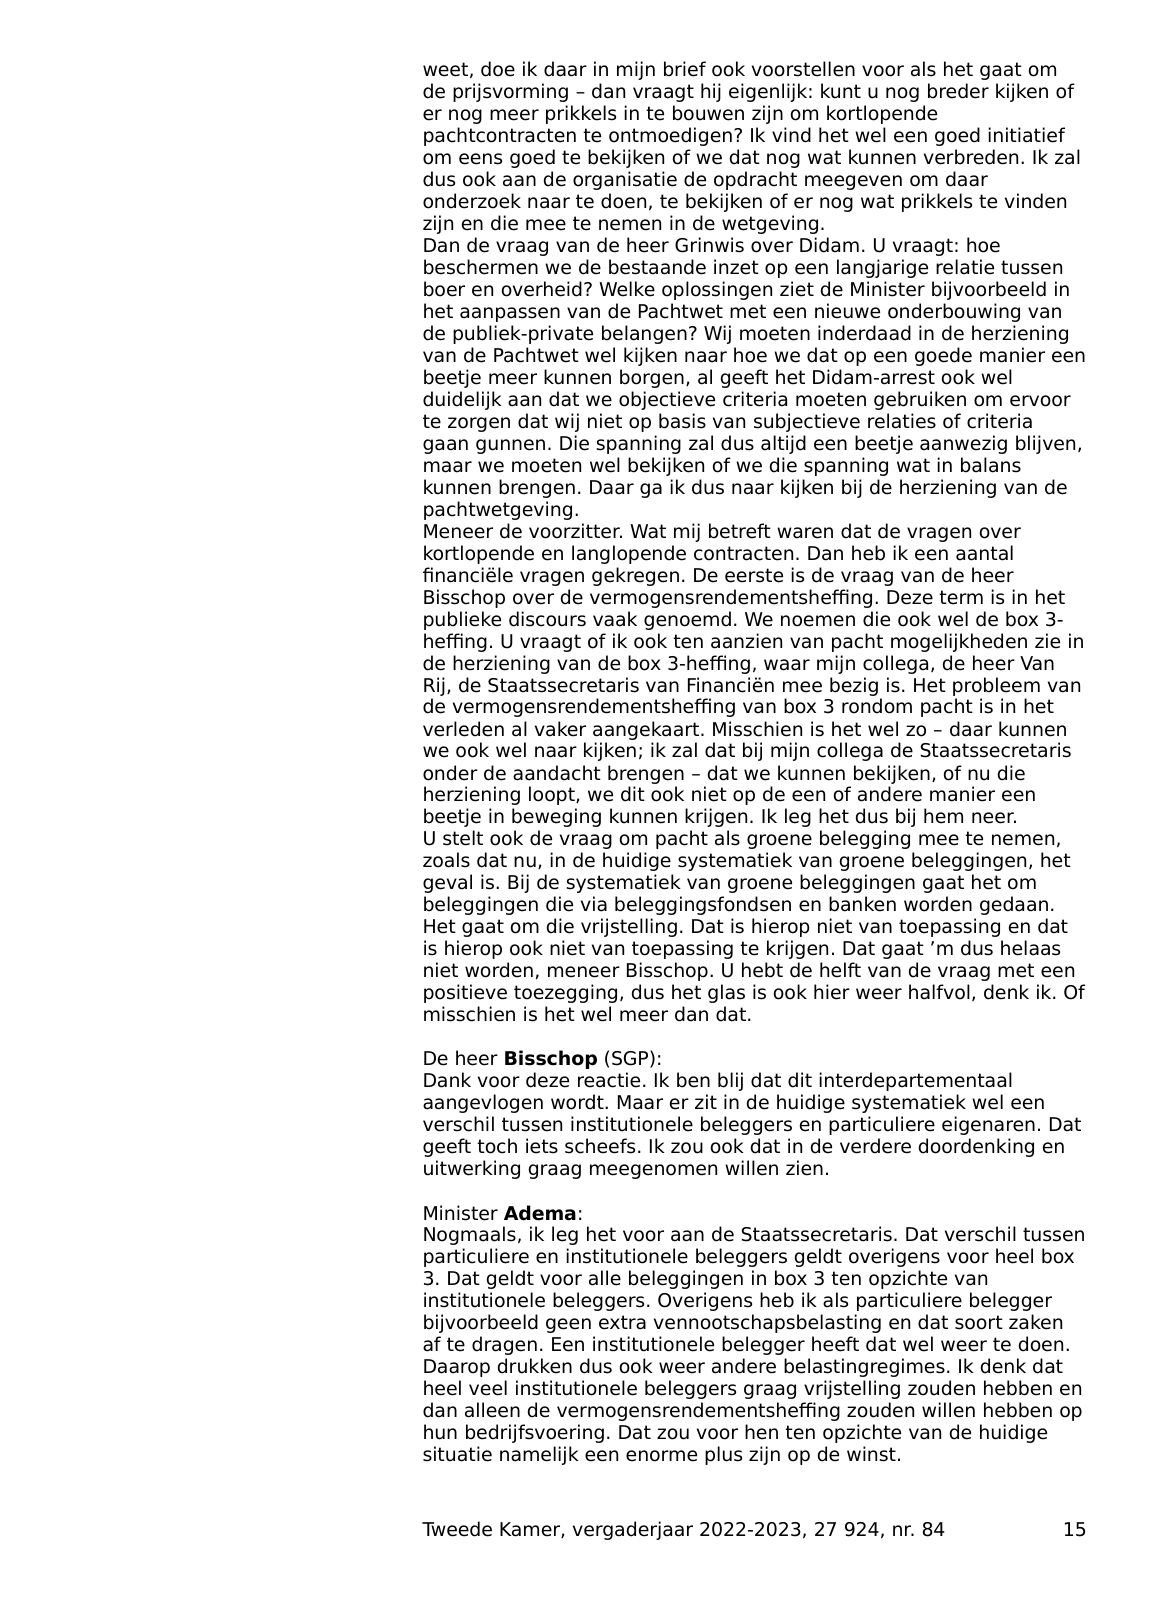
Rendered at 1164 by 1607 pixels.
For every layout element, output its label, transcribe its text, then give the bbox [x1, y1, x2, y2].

text Dank voor deze reactie. Ik ben blij dat dit interdepartementaal aangevlogen wordt. Maar er zit in de huidige systematiek wel een verschil tussen institutionele beleggers en particuliere eigenaren. Dat geeft toch iets scheefs. Ik zou ook dat in de verdere doordenking en uitwerking graag meegenomen willen zien. [422, 1070, 1087, 1180]
text Dan de vraag van de heer Grinwis over Didam. U vraagt: hoe beschermen we de bestaande inzet op een langjarige relatie tussen boer en overheid? Welke oplossingen ziet de Minister bijvoorbeeld in het aanpassen van de Pachtwet met een nieuwe onderbouwing van de publiek-private belangen? Wij moeten inderdaad in de herziening van de Pachtwet wel kijken naar hoe we dat op een goede manier een beetje meer kunnen borgen, al geeft het Didam-arrest ook wel duidelijk aan dat we objectieve criteria moeten gebruiken om ervoor te zorgen dat wij niet op basis van subjectieve relaties of criteria gaan gunnen. Die spanning zal dus altijd een beetje aanwezig blijven, maar we moeten wel bekijken of we die spanning wat in balans kunnen brengen. Daar ga ik dus naar kijken bij de herziening van de pachtwetgeving. [422, 235, 1087, 521]
text Nogmaals, ik leg het voor aan de Staatssecretaris. Dat verschil tussen particuliere en institutionele beleggers geldt overigens voor heel box 3. Dat geldt voor alle beleggingen in box 3 ten opzichte van institutionele beleggers. Overigens heb ik als particuliere belegger bijvoorbeeld geen extra vennootschapsbelasting en dat soort zaken af te dragen. Een institutionele belegger heeft dat wel weer te doen. Daarop drukken dus ook weer andere belastingregimes. Ik denk dat heel veel institutionele beleggers graag vrijstelling zouden hebben en dan alleen de vermogensrendementsheffing zouden willen hebben op hun bedrijfsvoering. Dat zou voor hen ten opzichte van de huidige situatie namelijk een enorme plus zijn op de winst. [422, 1224, 1087, 1466]
text U stelt ook de vraag om pacht als groene belegging mee te nemen, zoals dat nu, in de huidige systematiek van groene beleggingen, het geval is. Bij de systematiek van groene beleggingen gaat het om beleggingen die via beleggingsfondsen en banken worden gedaan. Het gaat om die vrijstelling. Dat is hierop niet van toepassing en dat is hierop ook niet van toepassing te krijgen. Dat gaat ’m dus helaas niet worden, meneer Bisschop. U hebt de helft van de vraag met een positieve toezegging, dus het glas is ook hier weer halfvol, denk ik. Of misschien is het wel meer dan dat. [422, 828, 1087, 1026]
text Meneer de voorzitter. Wat mij betreft waren dat de vragen over kortlopende en langlopende contracten. Dan heb ik een aantal financiële vragen gekregen. De eerste is de vraag van de heer Bisschop over de vermogensrendementsheffing. Deze term is in het publieke discours vaak genoemd. We noemen die ook wel de box 3-heffing. U vraagt of ik ook ten aanzien van pacht mogelijkheden zie in de herziening van de box 3-heffing, waar mijn collega, de heer Van Rij, de Staatssecretaris van Financiën mee bezig is. Het probleem van de vermogensrendementsheffing van box 3 rondom pacht is in het verleden al vaker aangekaart. Misschien is het wel zo – daar kunnen we ook wel naar kijken; ik zal dat bij mijn collega de Staatssecretaris onder de aandacht brengen – dat we kunnen bekijken, of nu die herziening loopt, we dit ook niet op de een of andere manier een beetje in beweging kunnen krijgen. Ik leg het dus bij hem neer. [422, 521, 1087, 828]
text weet, doe ik daar in mijn brief ook voorstellen voor als het gaat om de prijsvorming – dan vraagt hij eigenlijk: kunt u nog breder kijken of er nog meer prikkels in te bouwen zijn om kortlopende pachtcontracten te ontmoedigen? Ik vind het wel een goed initiatief om eens goed te bekijken of we dat nog wat kunnen verbreden. Ik zal dus ook aan de organisatie de opdracht meegeven om daar onderzoek naar te doen, te bekijken of er nog wat prikkels te vinden zijn en die mee te nemen in de wetgeving. [422, 59, 1087, 235]
text De heer Bisschop (SGP): [422, 1048, 1087, 1070]
text Minister Adema: [422, 1202, 1087, 1224]
